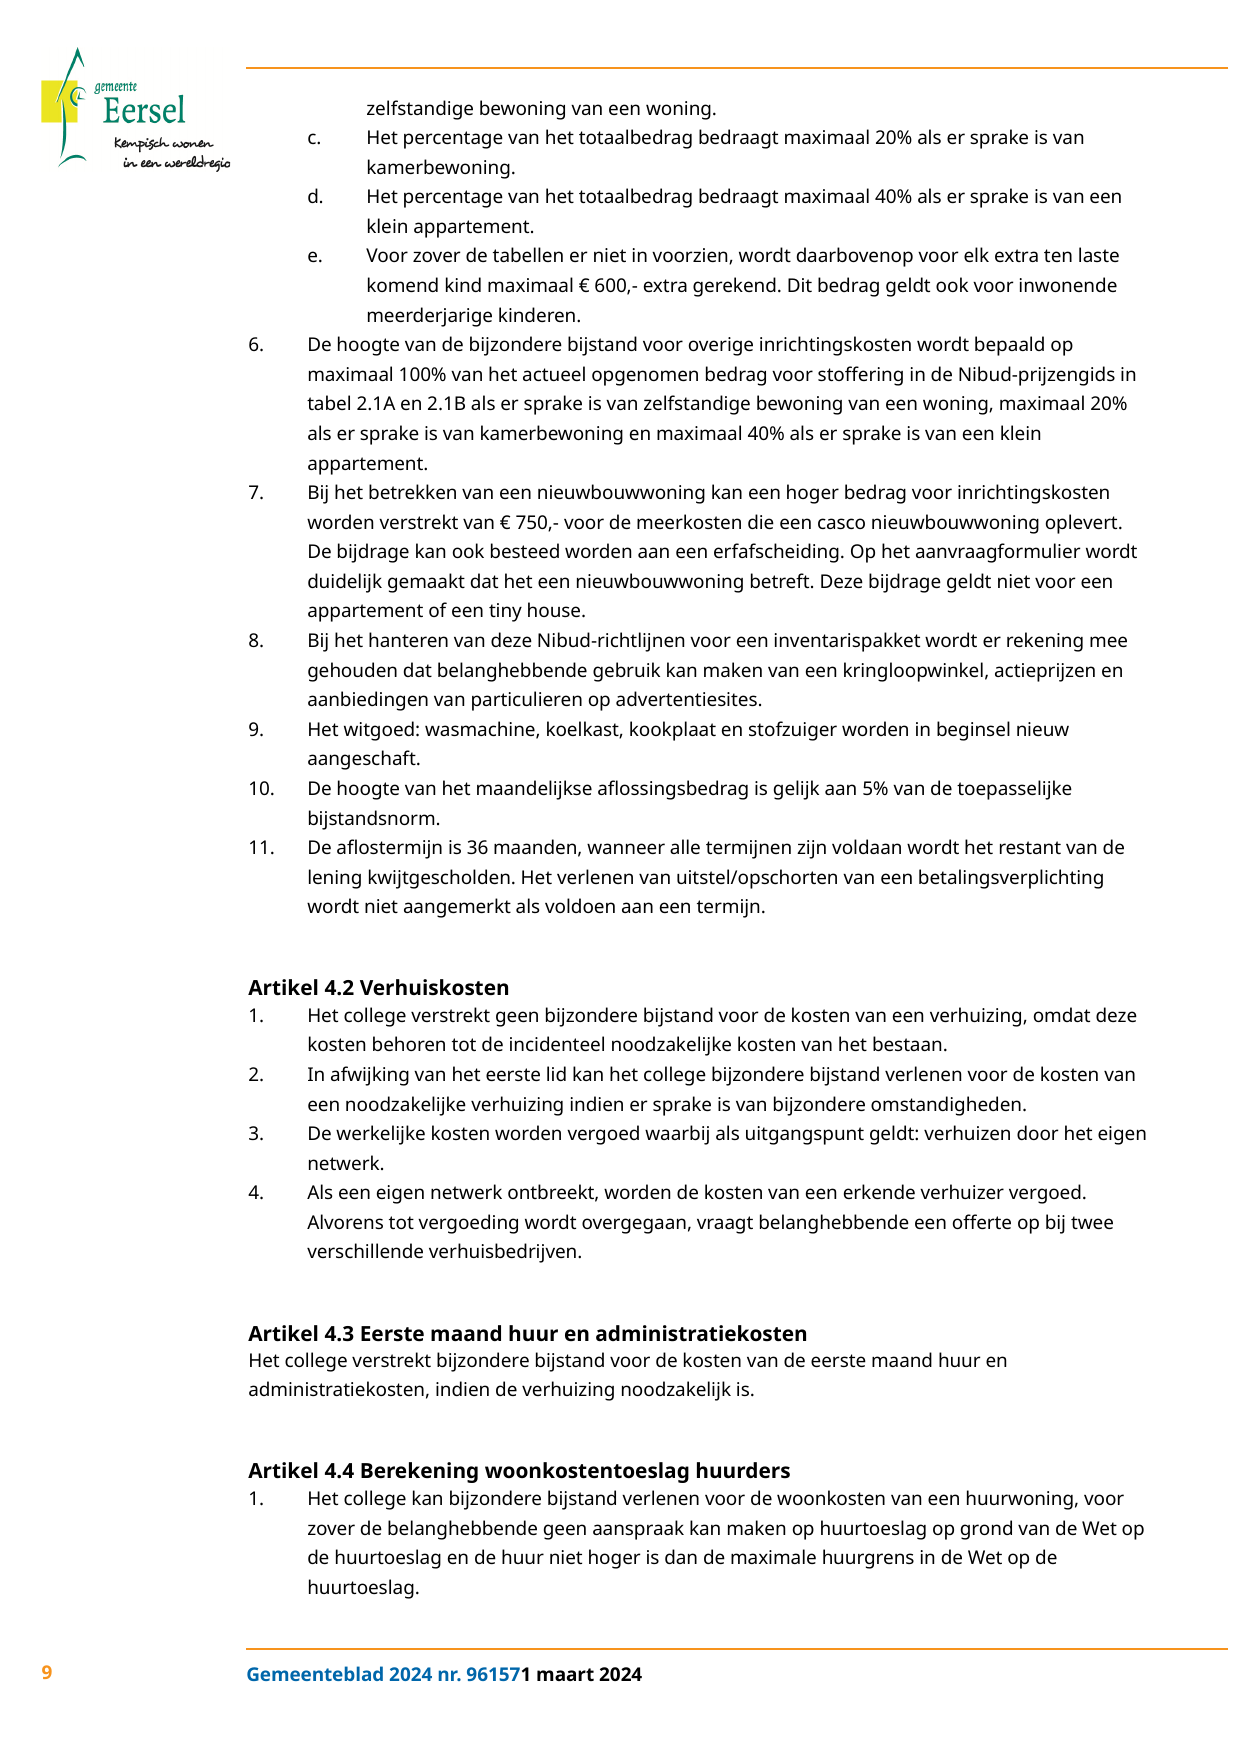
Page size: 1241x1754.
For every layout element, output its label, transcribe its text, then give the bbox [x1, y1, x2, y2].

list In afwijking van het eerste lid kan het college bijzondere bijstand verlenen voor de kosten van een noodzakelijke verhuizing indien er sprake is van bijzondere omstandigheden. [248, 1061, 1152, 1116]
list Voor zover de tabellen er niet in voorzien, wordt daarbovenop voor elk extra ten laste komend kind maximaal € 600,- extra gerekend. Dit bedrag geldt ook voor inwonende meerderjarige kinderen. [307, 243, 1152, 328]
text Artikel 4.4 Berekening woonkostentoeslag huurders [248, 1457, 1152, 1485]
text Artikel 4.3 Eerste maand huur en administratiekosten [248, 1319, 1152, 1347]
text Artikel 4.2 Verhuiskosten [248, 973, 1152, 1002]
list Het percentage van het totaalbedrag bedraagt maximaal 20% als er sprake is van kamerbewoning. [307, 124, 1152, 180]
list Als een eigen netwerk ontbreekt, worden de kosten van een erkende verhuizer vergoed. Alvorens tot vergoeding wordt overgegaan, vraagt belanghebbende een offerte op bij twee verschillende verhuisbedrijven. [248, 1179, 1152, 1264]
list Het college kan bijzondere bijstand verlenen voor de woonkosten van een huurwoning, voor zover de belanghebbende geen aanspraak kan maken op huurtoeslag op grond van de Wet op de huurtoeslag en de huur niet hoger is dan de maximale huurgrens in de Wet op de huurtoeslag. [248, 1485, 1152, 1599]
picture [41, 47, 231, 172]
list De werkelijke kosten worden vergoed waarbij als uitgangspunt geldt: verhuizen door het eigen netwerk. [248, 1120, 1152, 1176]
list De hoogte van de bijzondere bijstand voor overige inrichtingskosten wordt bepaald op maximaal 100% van het actueel opgenomen bedrag voor stoffering in de Nibud-prijzengids in tabel 2.1A en 2.1B als er sprake is van zelfstandige bewoning van een woning, maximaal 20% als er sprake is van kamerbewoning en maximaal 40% als er sprake is van een klein appartement. [248, 331, 1152, 476]
text Het college verstrekt bijzondere bijstand voor de kosten van de eerste maand huur en administratiekosten, indien de verhuizing noodzakelijk is. [248, 1347, 1152, 1402]
list De hoogte van het maandelijkse aflossingsbedrag is gelijk aan 5% van de toepasselijke bijstandsnorm. [248, 775, 1152, 831]
list Bij het betrekken van een nieuwbouwwoning kan een hoger bedrag voor inrichtingskosten worden verstrekt van € 750,- voor de meerkosten die een casco nieuwbouwwoning oplevert. De bijdrage kan ook besteed worden aan een erfafscheiding. Op het aanvraagformulier wordt duidelijk gemaakt dat het een nieuwbouwwoning betreft. Deze bijdrage geldt niet voor een appartement of een tiny house. [248, 479, 1152, 623]
list Het witgoed: wasmachine, koelkast, kookplaat en stofzuiger worden in beginsel nieuw aangeschaft. [248, 716, 1152, 771]
list Het percentage van het totaalbedrag bedraagt maximaal 40% als er sprake is van een klein appartement. [307, 183, 1152, 239]
list Bij het hanteren van deze Nibud-richtlijnen voor een inventarispakket wordt er rekening mee gehouden dat belanghebbende gebruik kan maken van een kringloopwinkel, actieprijzen en aanbiedingen van particulieren op advertentiesites. [248, 627, 1152, 712]
list zelfstandige bewoning van een woning. [307, 95, 1152, 121]
list Het college verstrekt geen bijzondere bijstand voor de kosten van een verhuizing, omdat deze kosten behoren tot de incidenteel noodzakelijke kosten van het bestaan. [248, 1002, 1152, 1057]
list De aflostermijn is 36 maanden, wanneer alle termijnen zijn voldaan wordt het restant van de lening kwijtgescholden. Het verlenen van uitstel/opschorten van een betalingsverplichting wordt niet aangemerkt als voldoen aan een termijn. [248, 834, 1152, 919]
